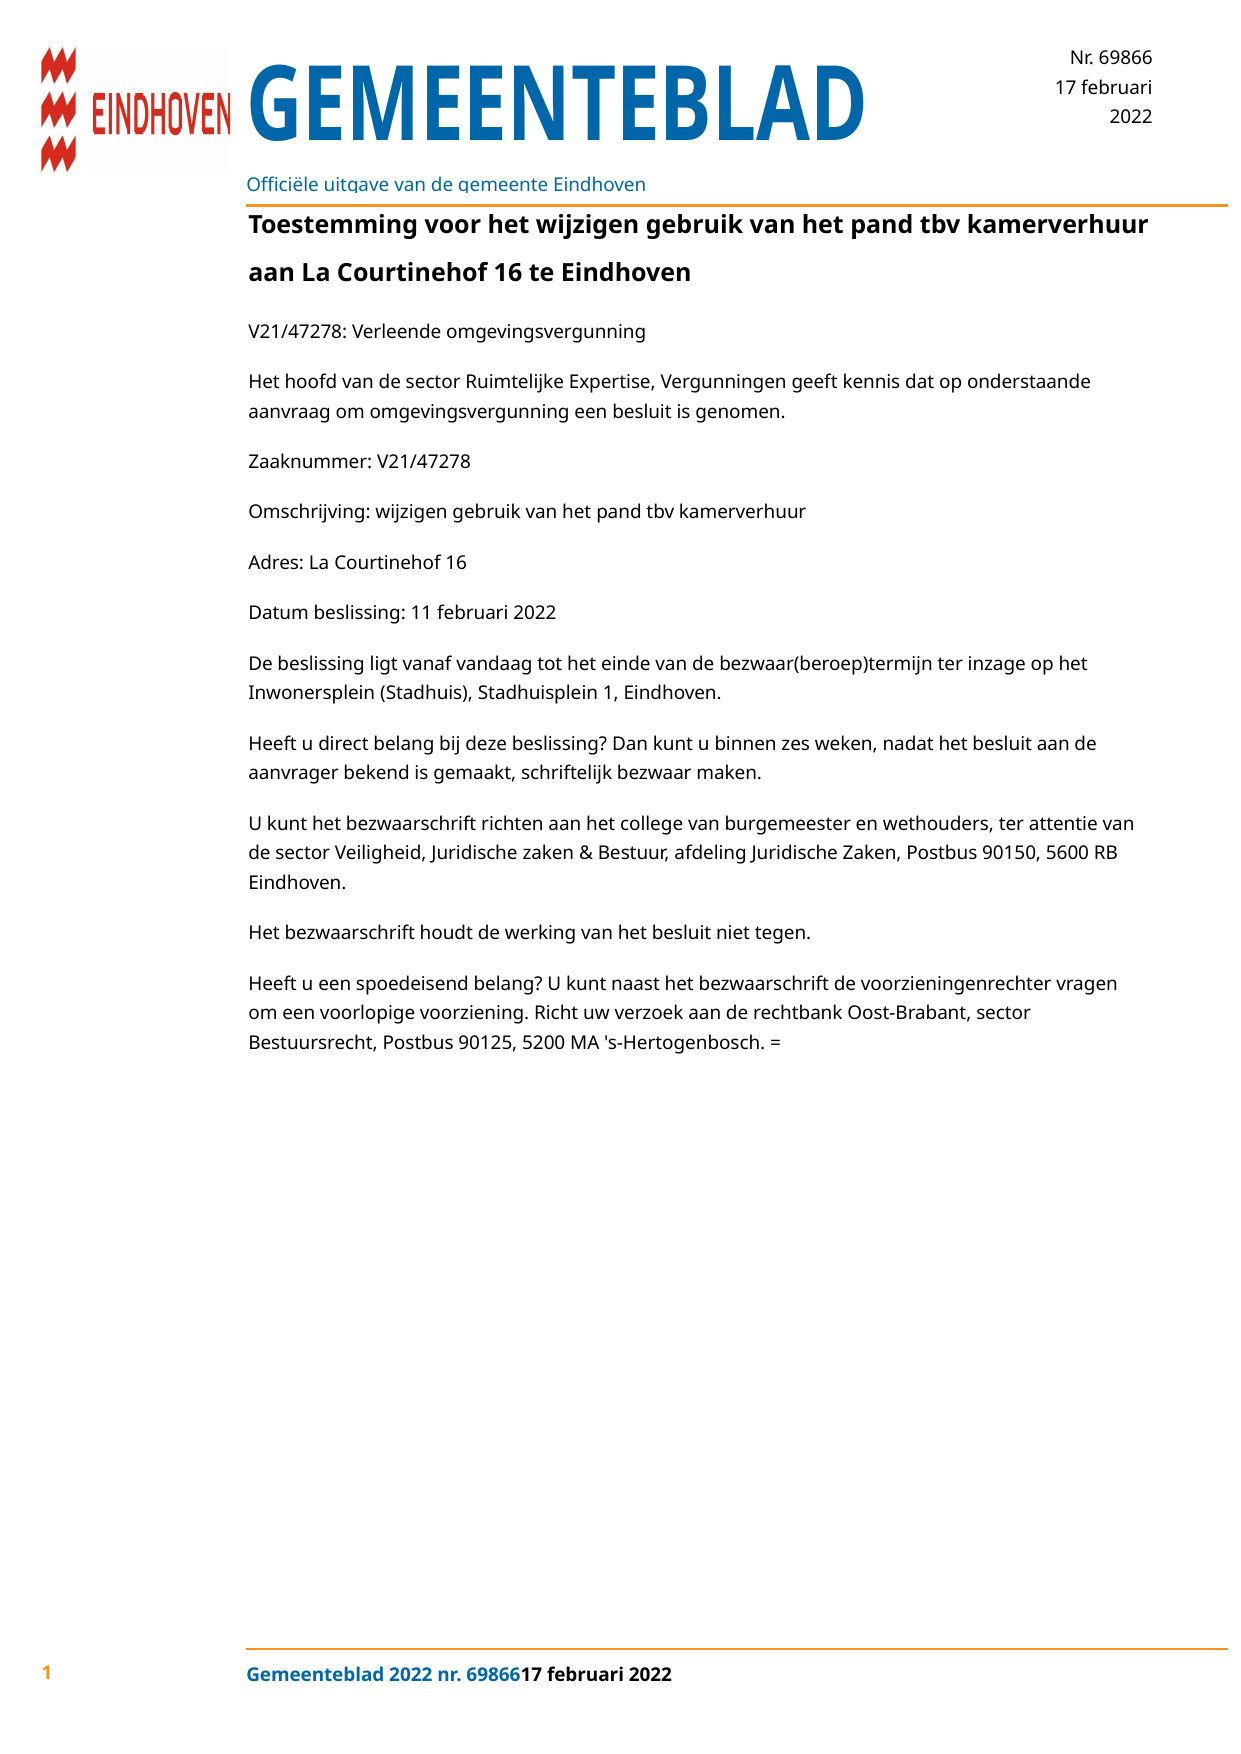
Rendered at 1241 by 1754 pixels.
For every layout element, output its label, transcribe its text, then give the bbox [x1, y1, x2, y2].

text V21/47278: Verleende omgevingsvergunning [248, 318, 1152, 344]
text Omschrijving: wijzigen gebruik van het pand tbv kamerverhuur [248, 499, 1152, 524]
text Het hoofd van de sector Ruimtelijke Expertise, Vergunningen geeft kennis dat op onderstaande aanvraag om omgevingsvergunning een besluit is genomen. [248, 368, 1152, 424]
picture [41, 47, 231, 172]
text Heeft u direct belang bij deze beslissing? Dan kunt u binnen zes weken, nadat het besluit aan de aanvrager bekend is gemaakt, schriftelijk bezwaar maken. [248, 730, 1152, 785]
text Datum beslissing: 11 februari 2022 [248, 599, 1152, 625]
text Toestemming voor het wijzigen gebruik van het pand tbv kamerverhuur aan La Courtinehof 16 te Eindhoven [248, 207, 1152, 288]
text Adres: La Courtinehof 16 [248, 549, 1152, 575]
text Het bezwaarschrift houdt de werking van het besluit niet tegen. [248, 919, 1152, 945]
text De beslissing ligt vanaf vandaag tot het einde van de bezwaar(beroep)termijn ter inzage op het Inwonersplein (Stadhuis), Stadhuisplein 1, Eindhoven. [248, 650, 1152, 705]
text Heeft u een spoedeisend belang? U kunt naast het bezwaarschrift de voorzieningenrechter vragen om een voorlopige voorziening. Richt uw verzoek aan de rechtbank Oost-Brabant, sector Bestuursrecht, Postbus 90125, 5200 MA 's-Hertogenbosch. = [248, 970, 1152, 1055]
text Zaaknummer: V21/47278 [248, 448, 1152, 474]
text U kunt het bezwaarschrift richten aan het college van burgemeester en wethouders, ter attentie van de sector Veiligheid, Juridische zaken & Bestuur, afdeling Juridische Zaken, Postbus 90150, 5600 RB Eindhoven. [248, 810, 1152, 895]
